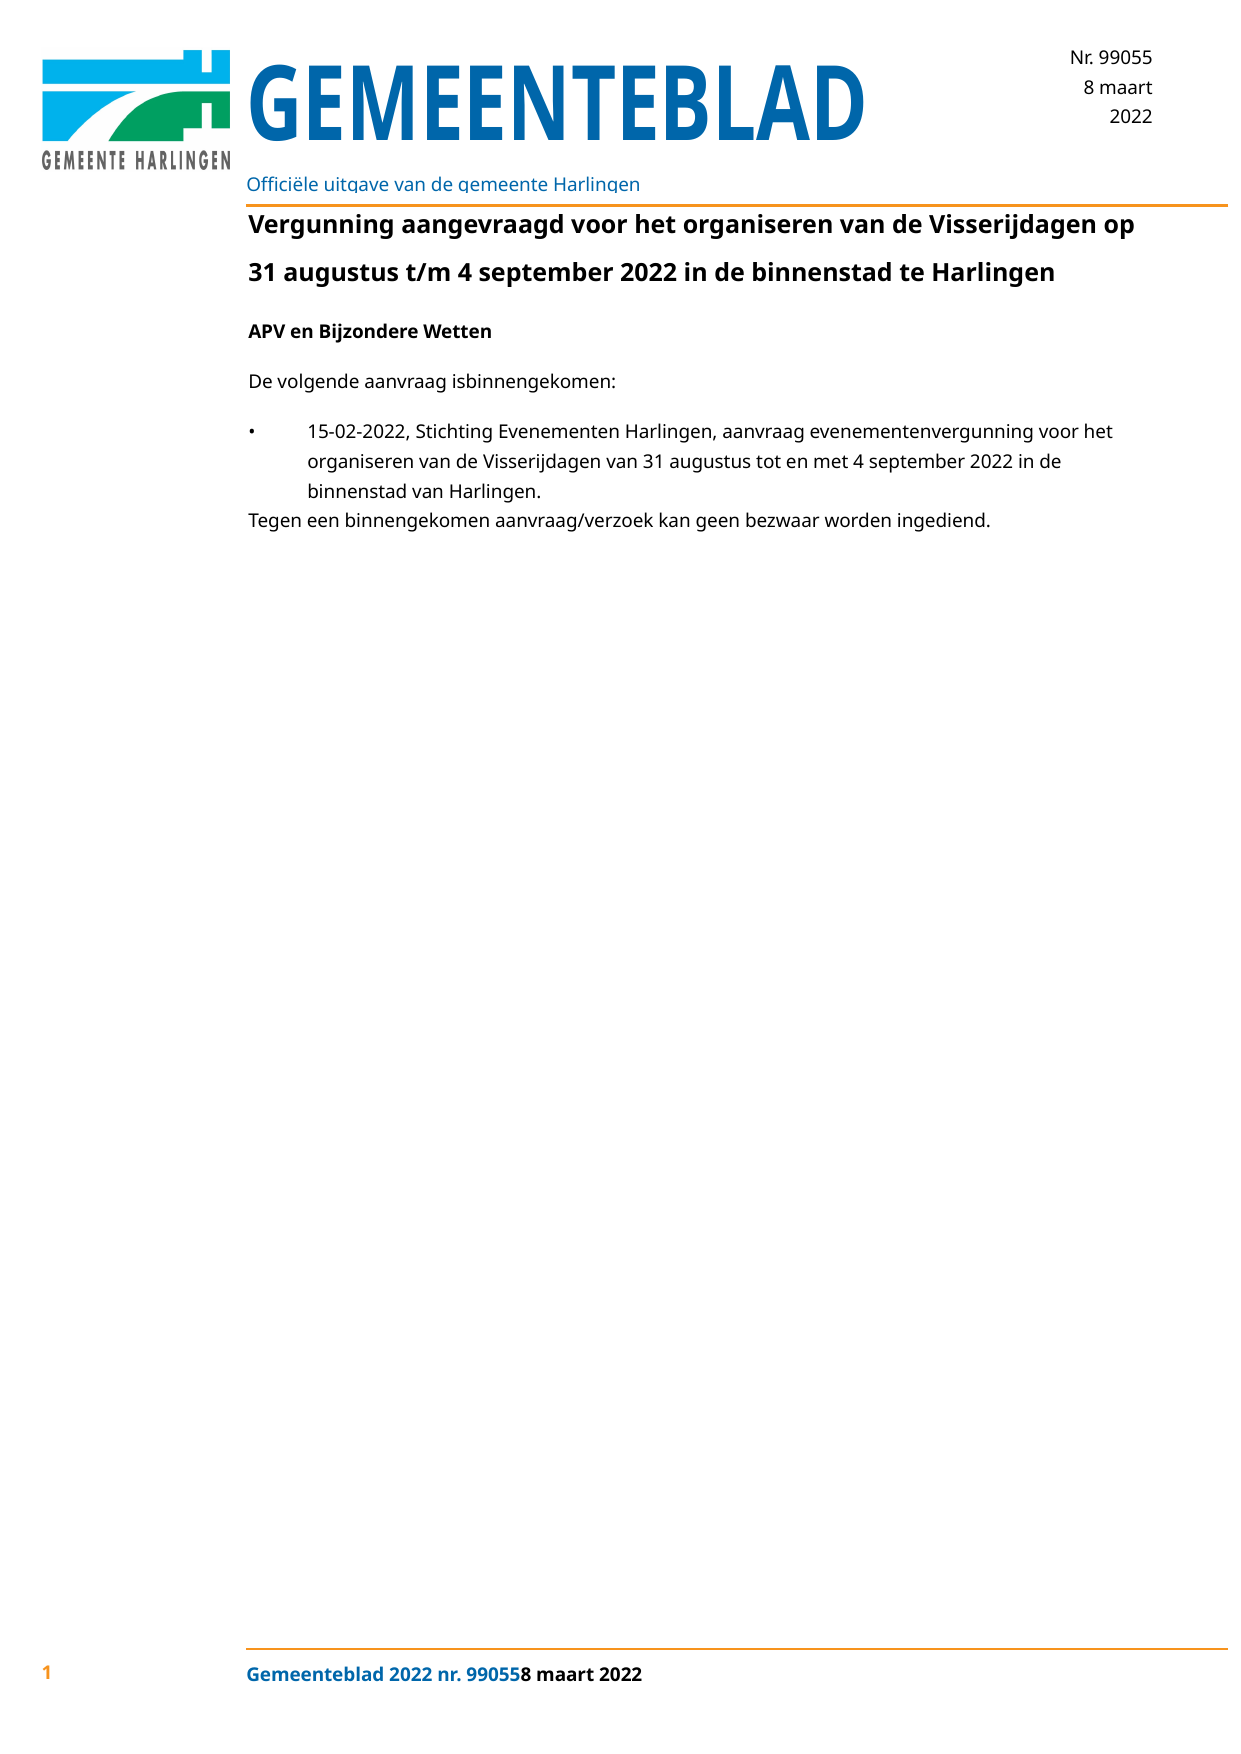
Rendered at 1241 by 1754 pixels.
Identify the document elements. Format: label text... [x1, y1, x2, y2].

text Vergunning aangevraagd voor het organiseren van de Visserijdagen op 31 augustus t/m 4 september 2022 in de binnenstad te Harlingen [248, 207, 1152, 288]
text Tegen een binnengekomen aanvraag/verzoek kan geen bezwaar worden ingediend. [248, 507, 1152, 533]
list 15-02-2022, Stichting Evenementen Harlingen, aanvraag evenementenvergunning voor het organiseren van de Visserijdagen van 31 augustus tot en met 4 september 2022 in de binnenstad van Harlingen. [248, 419, 1152, 504]
text De volgende aanvraag isbinnengekomen: [248, 368, 1152, 394]
text APV en Bijzondere Wetten [248, 318, 1152, 344]
picture [41, 47, 231, 172]
